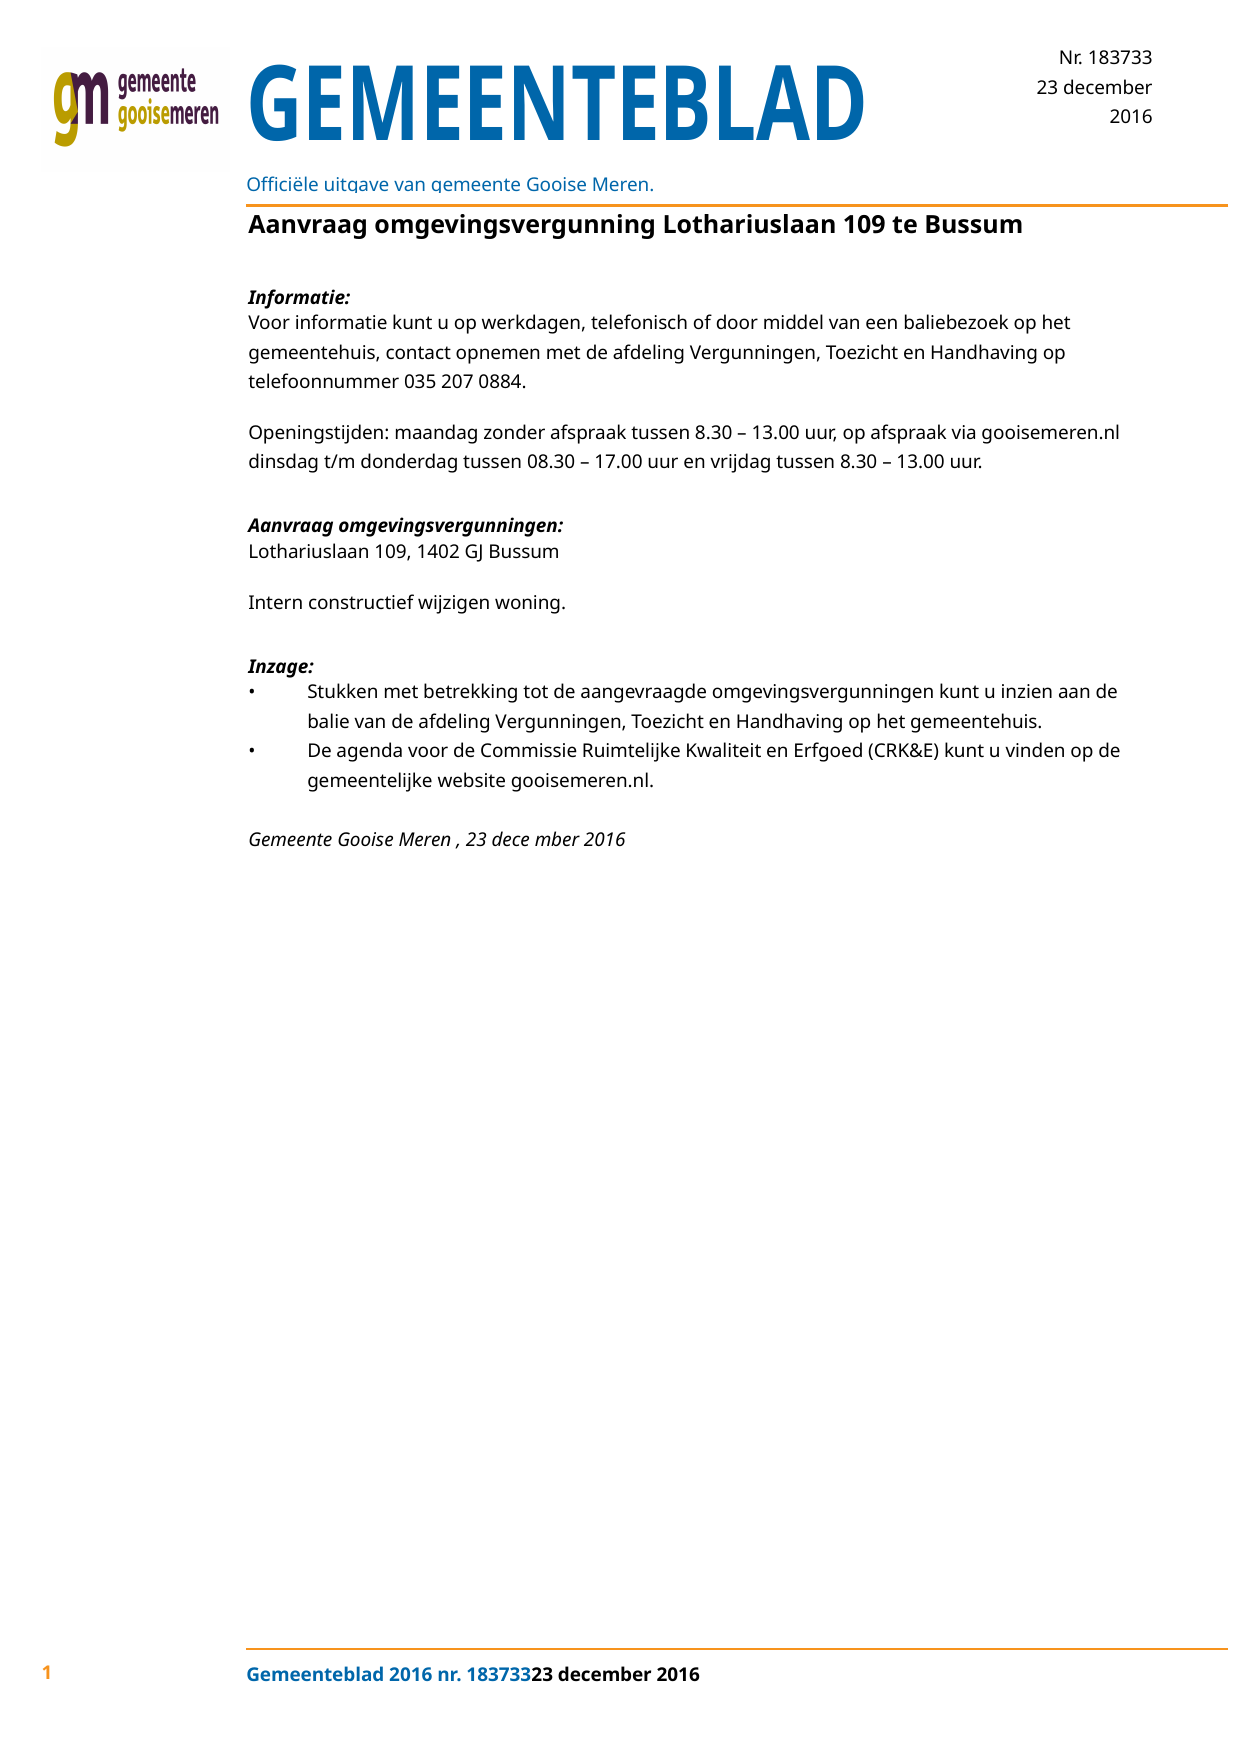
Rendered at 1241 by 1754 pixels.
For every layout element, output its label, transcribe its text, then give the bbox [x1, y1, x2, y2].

text Aanvraag omgevingsvergunning Lothariuslaan 109 te Bussum [248, 207, 1152, 241]
list De agenda voor de Commissie Ruimtelijke Kwaliteit en Erfgoed (CRK&E) kunt u vinden op de gemeentelijke website gooisemeren.nl. [248, 738, 1152, 793]
text Lothariuslaan 109, 1402 GJ Bussum [248, 538, 1152, 564]
text Informatie: [248, 284, 1152, 309]
text Aanvraag omgevingsvergunningen: [248, 513, 1152, 538]
text Openingstijden: maandag zonder afspraak tussen 8.30 – 13.00 uur, op afspraak via gooisemeren.nl dinsdag t/m donderdag tussen 08.30 – 17.00 uur en vrijdag tussen 8.30 – 13.00 uur. [248, 419, 1152, 474]
list Stukken met betrekking tot de aangevraagde omgevingsvergunningen kunt u inzien aan de balie van de afdeling Vergunningen, Toezicht en Handhaving op het gemeentehuis. [248, 678, 1152, 734]
text Voor informatie kunt u op werkdagen, telefonisch of door middel van een baliebezoek op het gemeentehuis, contact opnemen met de afdeling Vergunningen, Toezicht en Handhaving op telefoonnummer 035 207 0884. [248, 309, 1152, 394]
text Intern constructief wijzigen woning. [248, 589, 1152, 614]
text Inzage: [248, 653, 1152, 678]
text Gemeente Gooise Meren , 23 dece mber 2016 [248, 826, 1152, 852]
picture [41, 47, 231, 172]
